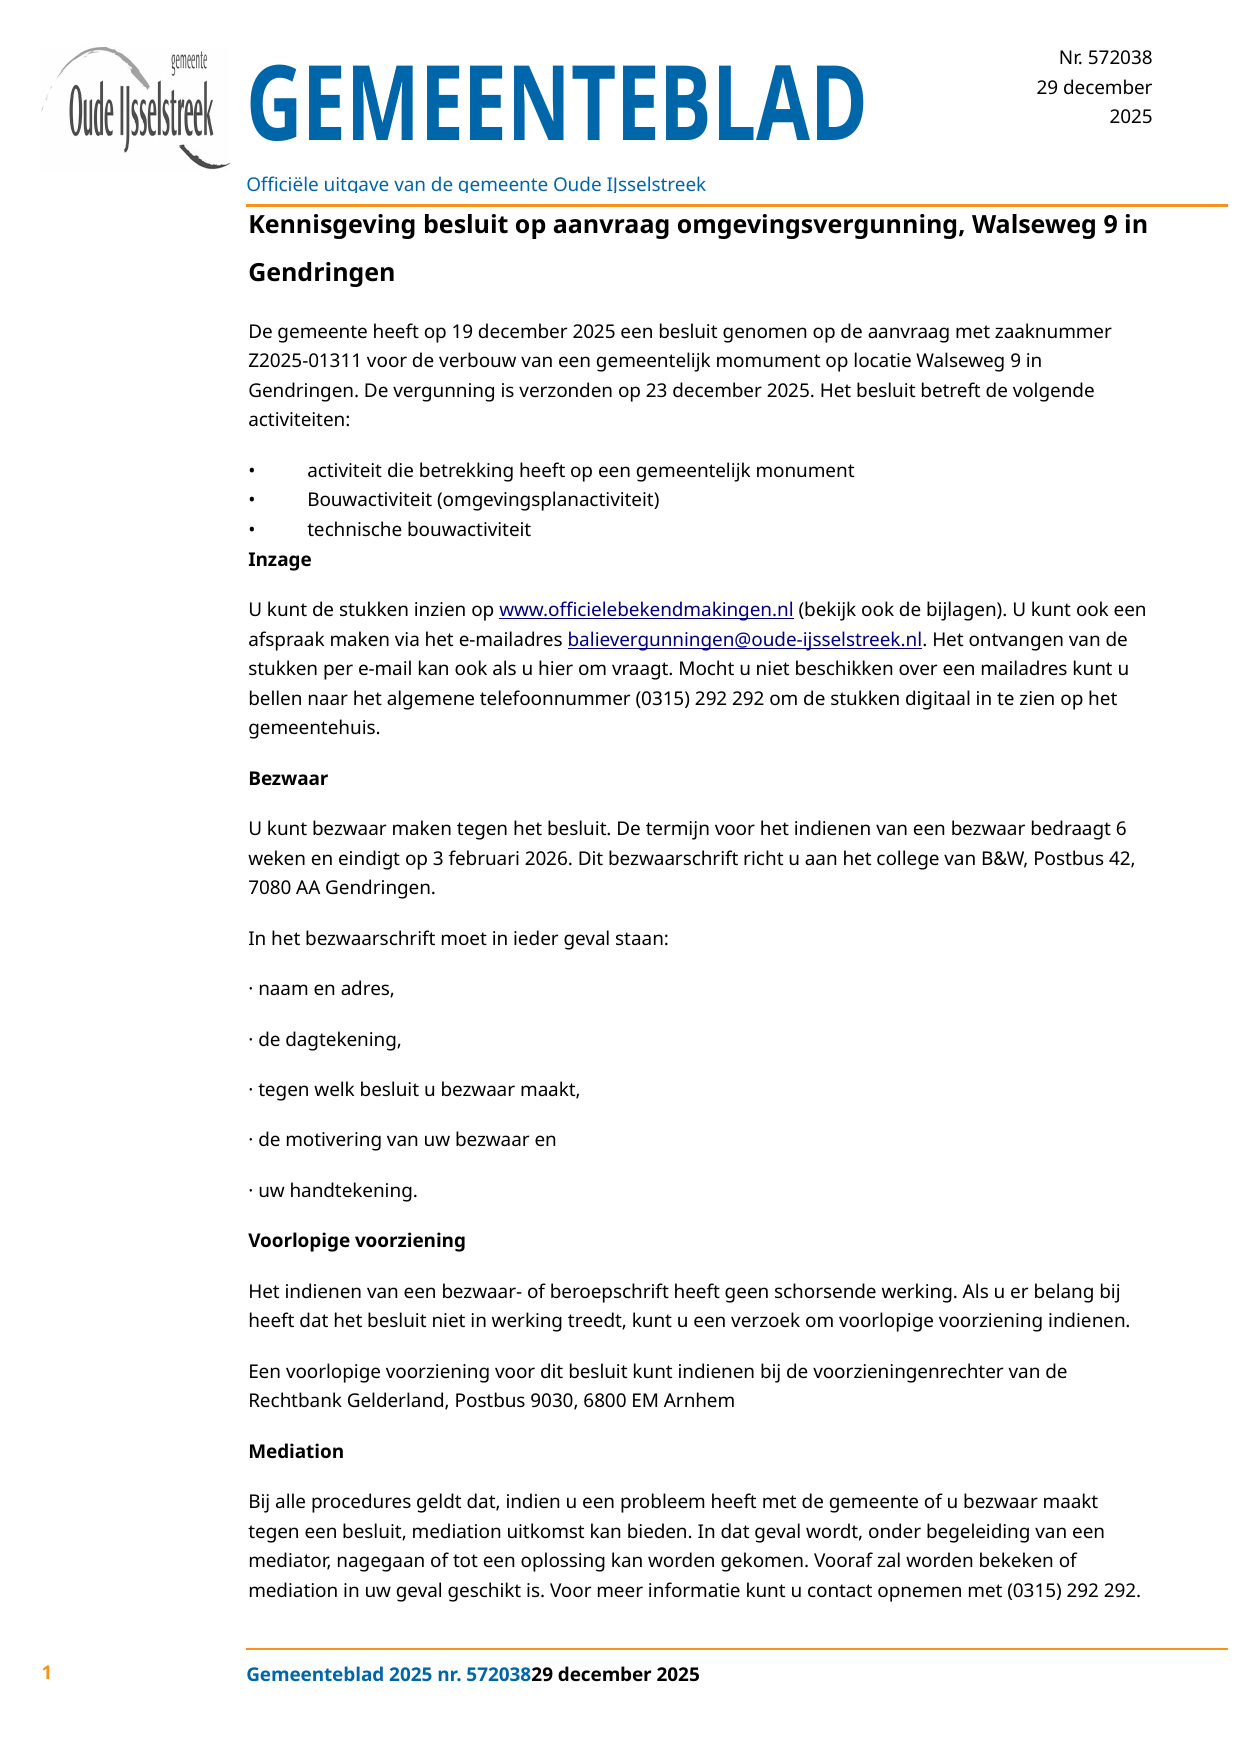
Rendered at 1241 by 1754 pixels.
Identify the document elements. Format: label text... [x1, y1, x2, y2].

list technische bouwactiviteit [248, 516, 1152, 542]
picture [41, 47, 231, 172]
text U kunt bezwaar maken tegen het besluit. De termijn voor het indienen van een bezwaar bedraagt 6 weken en eindigt op 3 februari 2026. Dit bezwaarschrift richt u aan het college van B&W, Postbus 42, 7080 AA Gendringen. [248, 815, 1152, 900]
text Bezwaar [248, 765, 1152, 791]
text De gemeente heeft op 19 december 2025 een besluit genomen op de aanvraag met zaaknummer Z2025-01311 voor de verbouw van een gemeentelijk momument op locatie Walseweg 9 in Gendringen. De vergunning is verzonden op 23 december 2025. Het besluit betreft de volgende activiteiten: [248, 318, 1152, 432]
text Voorlopige voorziening [248, 1227, 1152, 1253]
text Bij alle procedures geldt dat, indien u een probleem heeft met de gemeente of u bezwaar maakt tegen een besluit, mediation uitkomst kan bieden. In dat geval wordt, onder begeleiding van een mediator, nagegaan of tot een oplossing kan worden gekomen. Vooraf zal worden bekeken of mediation in uw geval geschikt is. Voor meer informatie kunt u contact opnemen met (0315) 292 292. [248, 1488, 1152, 1603]
text · tegen welk besluit u bezwaar maakt, [248, 1076, 1152, 1102]
text · de dagtekening, [248, 1026, 1152, 1052]
text Een voorlopige voorziening voor dit besluit kunt indienen bij de voorzieningenrechter van de Rechtbank Gelderland, Postbus 9030, 6800 EM Arnhem [248, 1358, 1152, 1413]
text Inzage [248, 546, 1152, 572]
text · naam en adres, [248, 975, 1152, 1001]
text Mediation [248, 1438, 1152, 1464]
text In het bezwaarschrift moet in ieder geval staan: [248, 925, 1152, 951]
text · uw handtekening. [248, 1177, 1152, 1203]
text Het indienen van een bezwaar- of beroepschrift heeft geen schorsende werking. Als u er belang bij heeft dat het besluit niet in werking treedt, kunt u een verzoek om voorlopige voorziening indienen. [248, 1278, 1152, 1333]
list Bouwactiviteit (omgevingsplanactiviteit) [248, 487, 1152, 512]
text U kunt de stukken inzien op www.officielebekendmakingen.nl (bekijk ook de bijlagen). U kunt ook een afspraak maken via het e-mailadres balievergunningen@oude-ijsselstreek.nl. Het ontvangen van de stukken per e-mail kan ook als u hier om vraagt. Mocht u niet beschikken over een mailadres kunt u bellen naar het algemene telefoonnummer (0315) 292 292 om de stukken digitaal in te zien op het gemeentehuis. [248, 596, 1152, 740]
text Kennisgeving besluit op aanvraag omgevingsvergunning, Walseweg 9 in Gendringen [248, 207, 1152, 288]
list activiteit die betrekking heeft op een gemeentelijk monument [248, 457, 1152, 483]
text · de motivering van uw bezwaar en [248, 1127, 1152, 1152]
